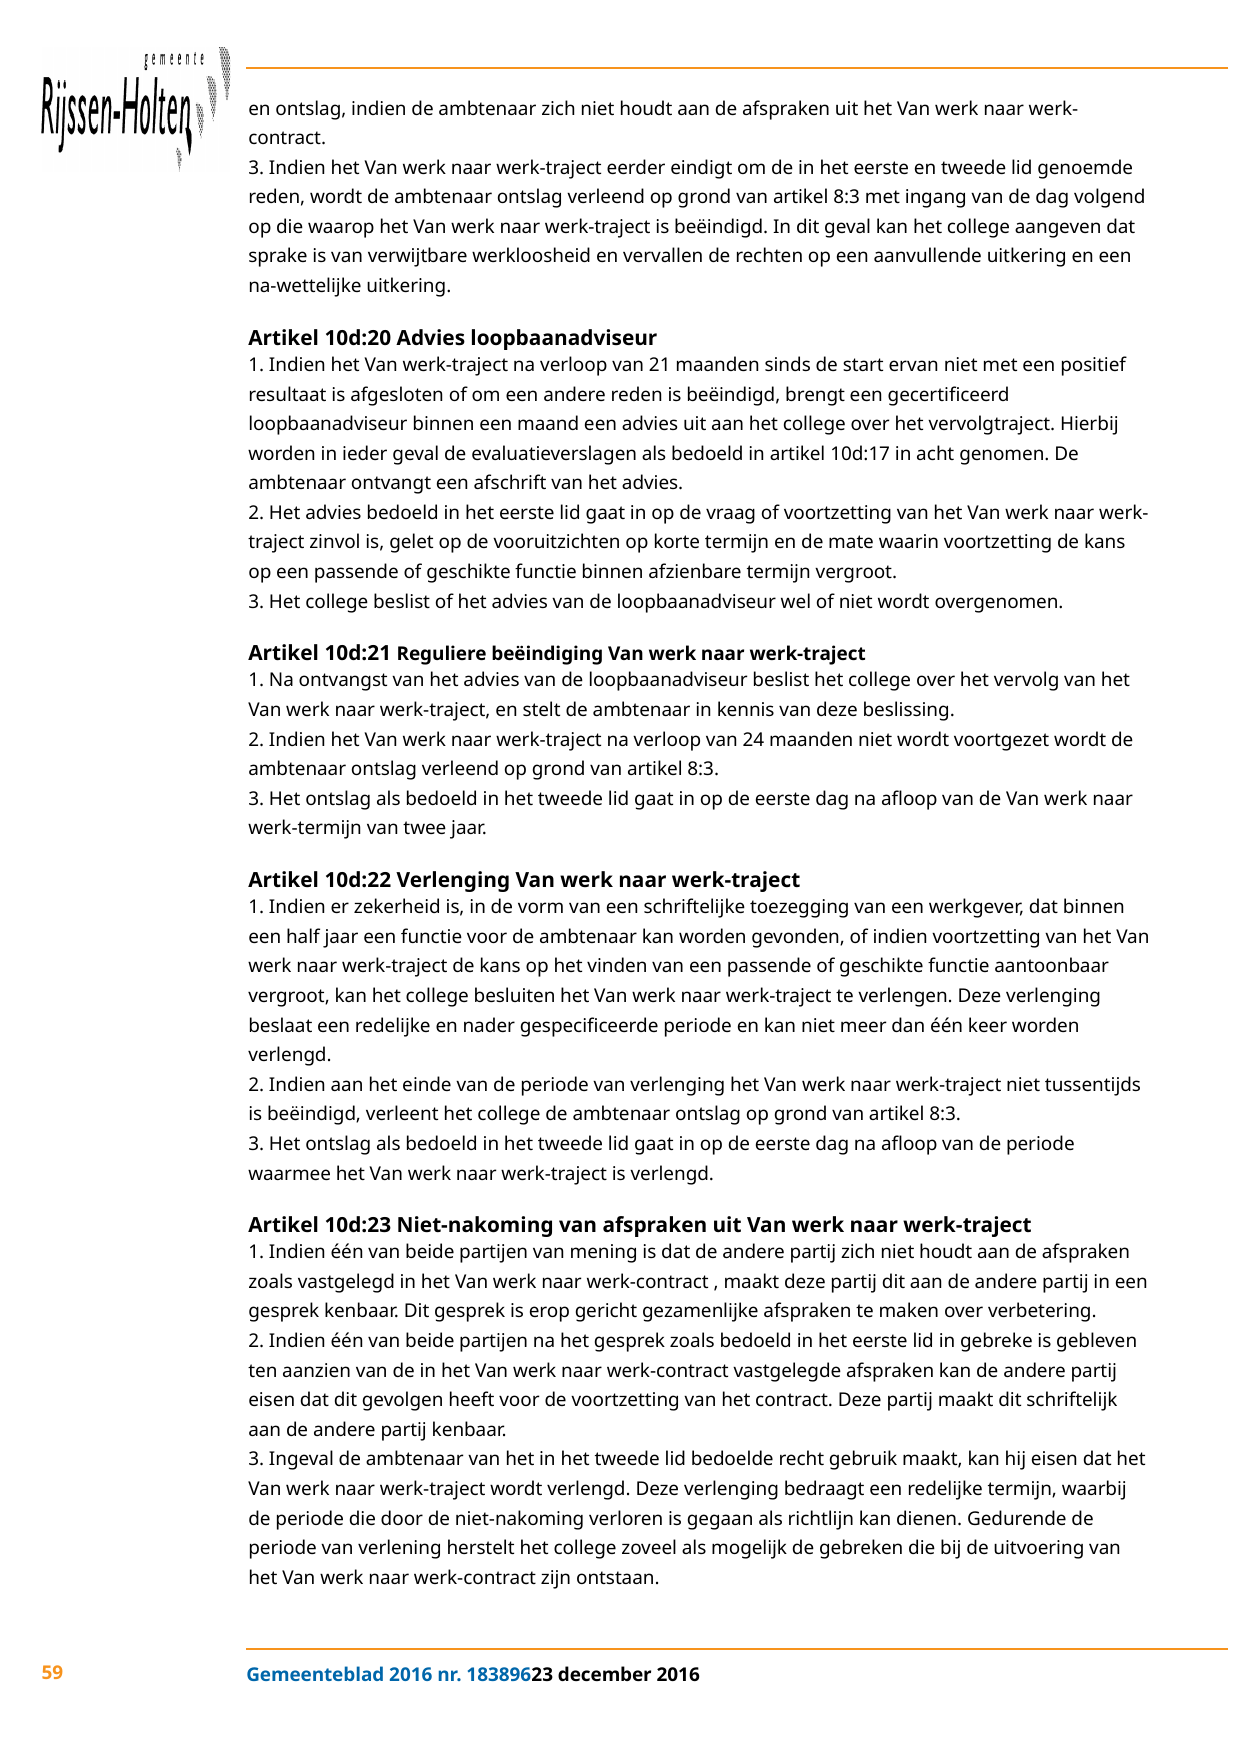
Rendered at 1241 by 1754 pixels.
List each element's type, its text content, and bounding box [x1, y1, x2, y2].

text 1. Na ontvangst van het advies van de loopbaanadviseur beslist het college over het vervolg van het Van werk naar werk-traject, en stelt de ambtenaar in kennis van deze beslissing. [248, 667, 1152, 722]
text 1. Indien één van beide partijen van mening is dat de andere partij zich niet houdt aan de afspraken zoals vastgelegd in het Van werk naar werk-contract , maakt deze partij dit aan de andere partij in een gesprek kenbaar. Dit gesprek is erop gericht gezamenlijke afspraken te maken over verbetering. [248, 1238, 1152, 1323]
text 3. Indien het Van werk naar werk-traject eerder eindigt om de in het eerste en tweede lid genoemde reden, wordt de ambtenaar ontslag verleend op grond van artikel 8:3 met ingang van de dag volgend op die waarop het Van werk naar werk-traject is beëindigd. In dit geval kan het college aangeven dat sprake is van verwijtbare werkloosheid en vervallen de rechten op een aanvullende uitkering en een na-wettelijke uitkering. [248, 154, 1152, 298]
text en ontslag, indien de ambtenaar zich niet houdt aan de afspraken uit het Van werk naar werk-contract. [248, 95, 1152, 150]
text 1. Indien er zekerheid is, in de vorm van een schriftelijke toezegging van een werkgever, dat binnen een half jaar een functie voor de ambtenaar kan worden gevonden, of indien voortzetting van het Van werk naar werk-traject de kans op het vinden van een passende of geschikte functie aantoonbaar vergroot, kan het college besluiten het Van werk naar werk-traject te verlengen. Deze verlenging beslaat een redelijke en nader gespecificeerde periode en kan niet meer dan één keer worden verlengd. [248, 893, 1152, 1067]
text Artikel 10d:20 Advies loopbaanadviseur [248, 323, 1152, 351]
text 2. Indien aan het einde van de periode van verlenging het Van werk naar werk-traject niet tussentijds is beëindigd, verleent het college de ambtenaar ontslag op grond van artikel 8:3. [248, 1071, 1152, 1126]
text 1. Indien het Van werk-traject na verloop van 21 maanden sinds de start ervan niet met een positief resultaat is afgesloten of om een andere reden is beëindigd, brengt een gecertificeerd loopbaanadviseur binnen een maand een advies uit aan het college over het vervolgtraject. Hierbij worden in ieder geval de evaluatieverslagen als bedoeld in artikel 10d:17 in acht genomen. De ambtenaar ontvangt een afschrift van het advies. [248, 351, 1152, 495]
picture [41, 47, 231, 172]
text Artikel 10d:21 Reguliere beëindiging Van werk naar werk-traject [248, 638, 1152, 667]
text 2. Indien het Van werk naar werk-traject na verloop van 24 maanden niet wordt voortgezet wordt de ambtenaar ontslag verleend op grond van artikel 8:3. [248, 726, 1152, 781]
text Artikel 10d:23 Niet-nakoming van afspraken uit Van werk naar werk-traject [248, 1210, 1152, 1238]
text 3. Het ontslag als bedoeld in het tweede lid gaat in op de eerste dag na afloop van de periode waarmee het Van werk naar werk-traject is verlengd. [248, 1130, 1152, 1185]
text 2. Indien één van beide partijen na het gesprek zoals bedoeld in het eerste lid in gebreke is gebleven ten aanzien van de in het Van werk naar werk-contract vastgelegde afspraken kan de andere partij eisen dat dit gevolgen heeft voor de voortzetting van het contract. Deze partij maakt dit schriftelijk aan de andere partij kenbaar. [248, 1327, 1152, 1442]
text 3. Het ontslag als bedoeld in het tweede lid gaat in op de eerste dag na afloop van de Van werk naar werk-termijn van twee jaar. [248, 785, 1152, 840]
text Artikel 10d:22 Verlenging Van werk naar werk-traject [248, 865, 1152, 893]
text 3. Het college beslist of het advies van de loopbaanadviseur wel of niet wordt overgenomen. [248, 588, 1152, 613]
text 2. Het advies bedoeld in het eerste lid gaat in op de vraag of voortzetting van het Van werk naar werk-traject zinvol is, gelet op de vooruitzichten op korte termijn en de mate waarin voortzetting de kans op een passende of geschikte functie binnen afzienbare termijn vergroot. [248, 499, 1152, 584]
text 3. Ingeval de ambtenaar van het in het tweede lid bedoelde recht gebruik maakt, kan hij eisen dat het Van werk naar werk-traject wordt verlengd. Deze verlenging bedraagt een redelijke termijn, waarbij de periode die door de niet-nakoming verloren is gegaan als richtlijn kan dienen. Gedurende de periode van verlening herstelt het college zoveel als mogelijk de gebreken die bij de uitvoering van het Van werk naar werk-contract zijn ontstaan. [248, 1446, 1152, 1590]
